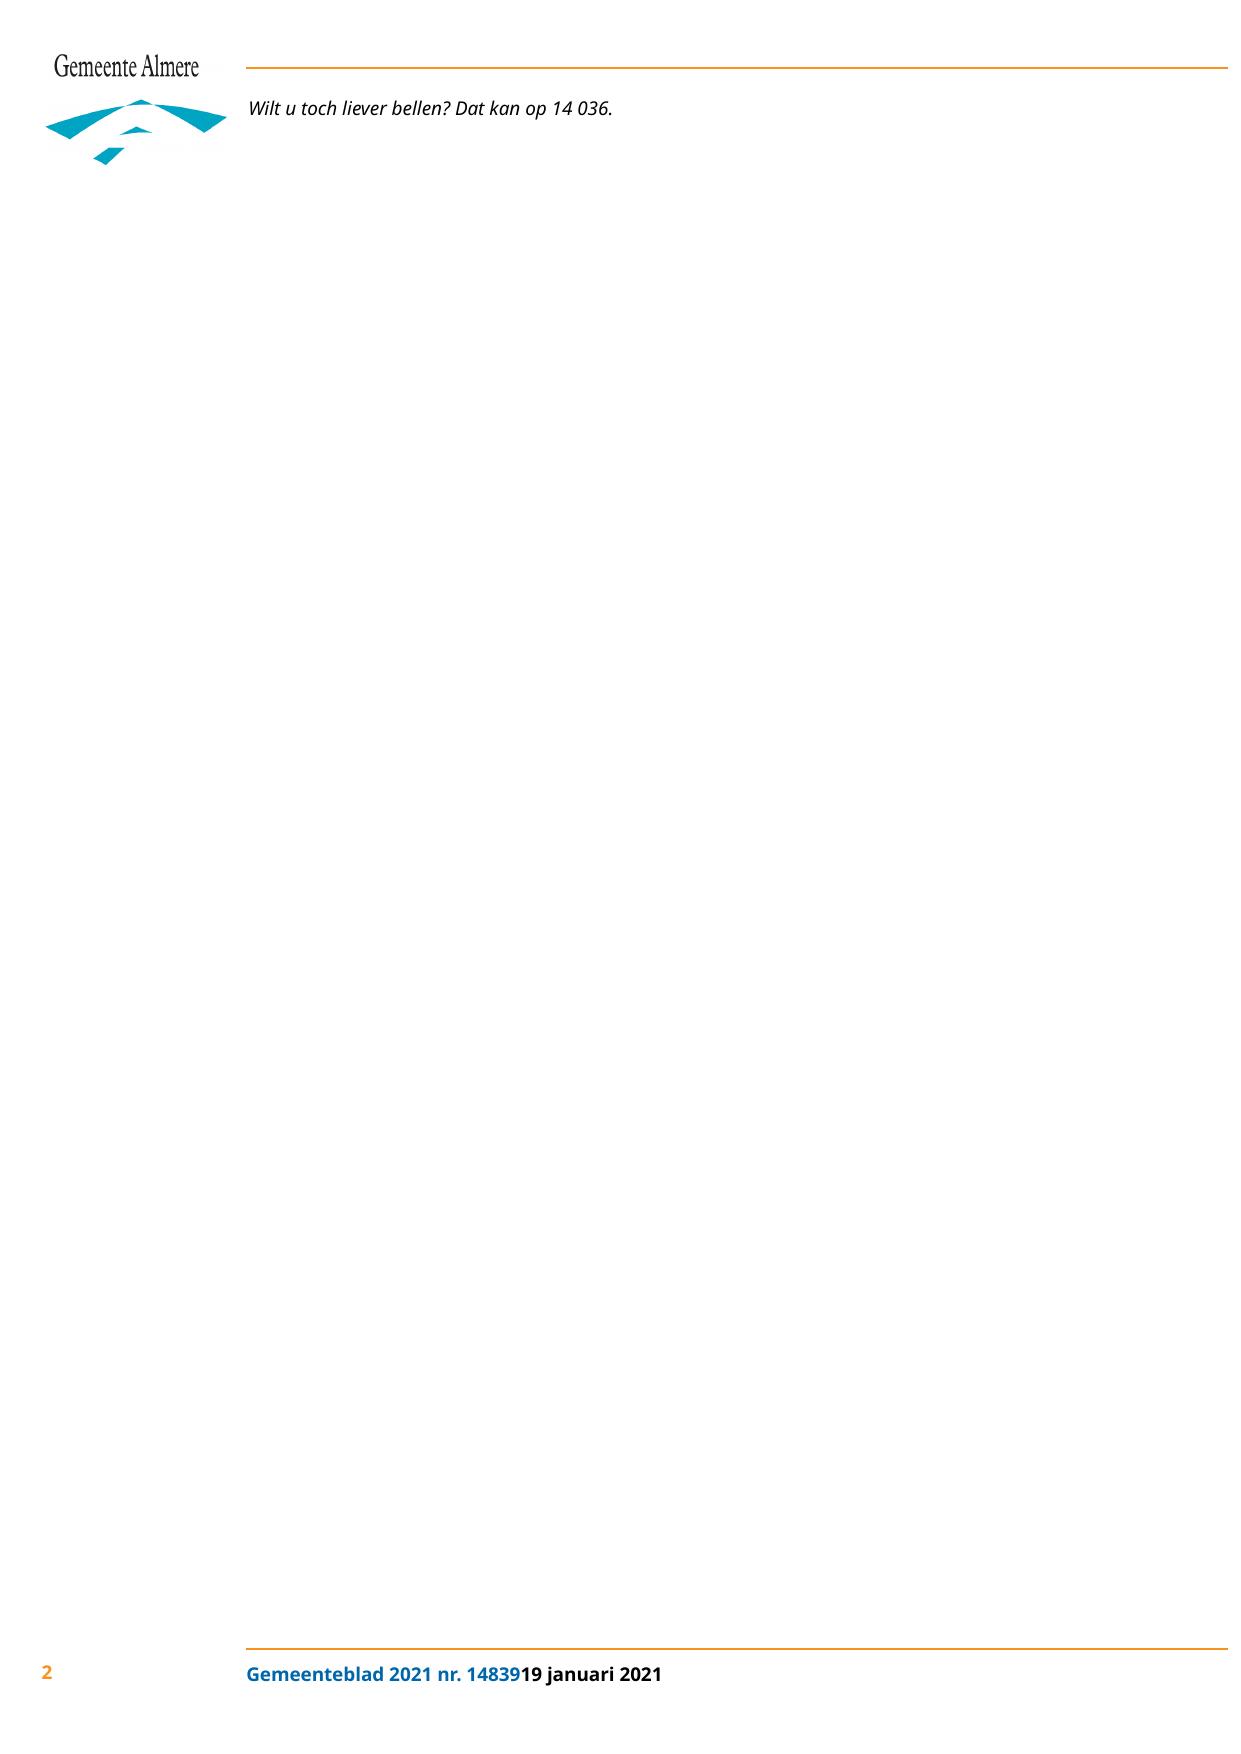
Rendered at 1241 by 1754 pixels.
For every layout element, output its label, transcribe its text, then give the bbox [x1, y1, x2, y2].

text Wilt u toch liever bellen? Dat kan op 14 036. [248, 95, 1152, 121]
picture [41, 47, 231, 172]
